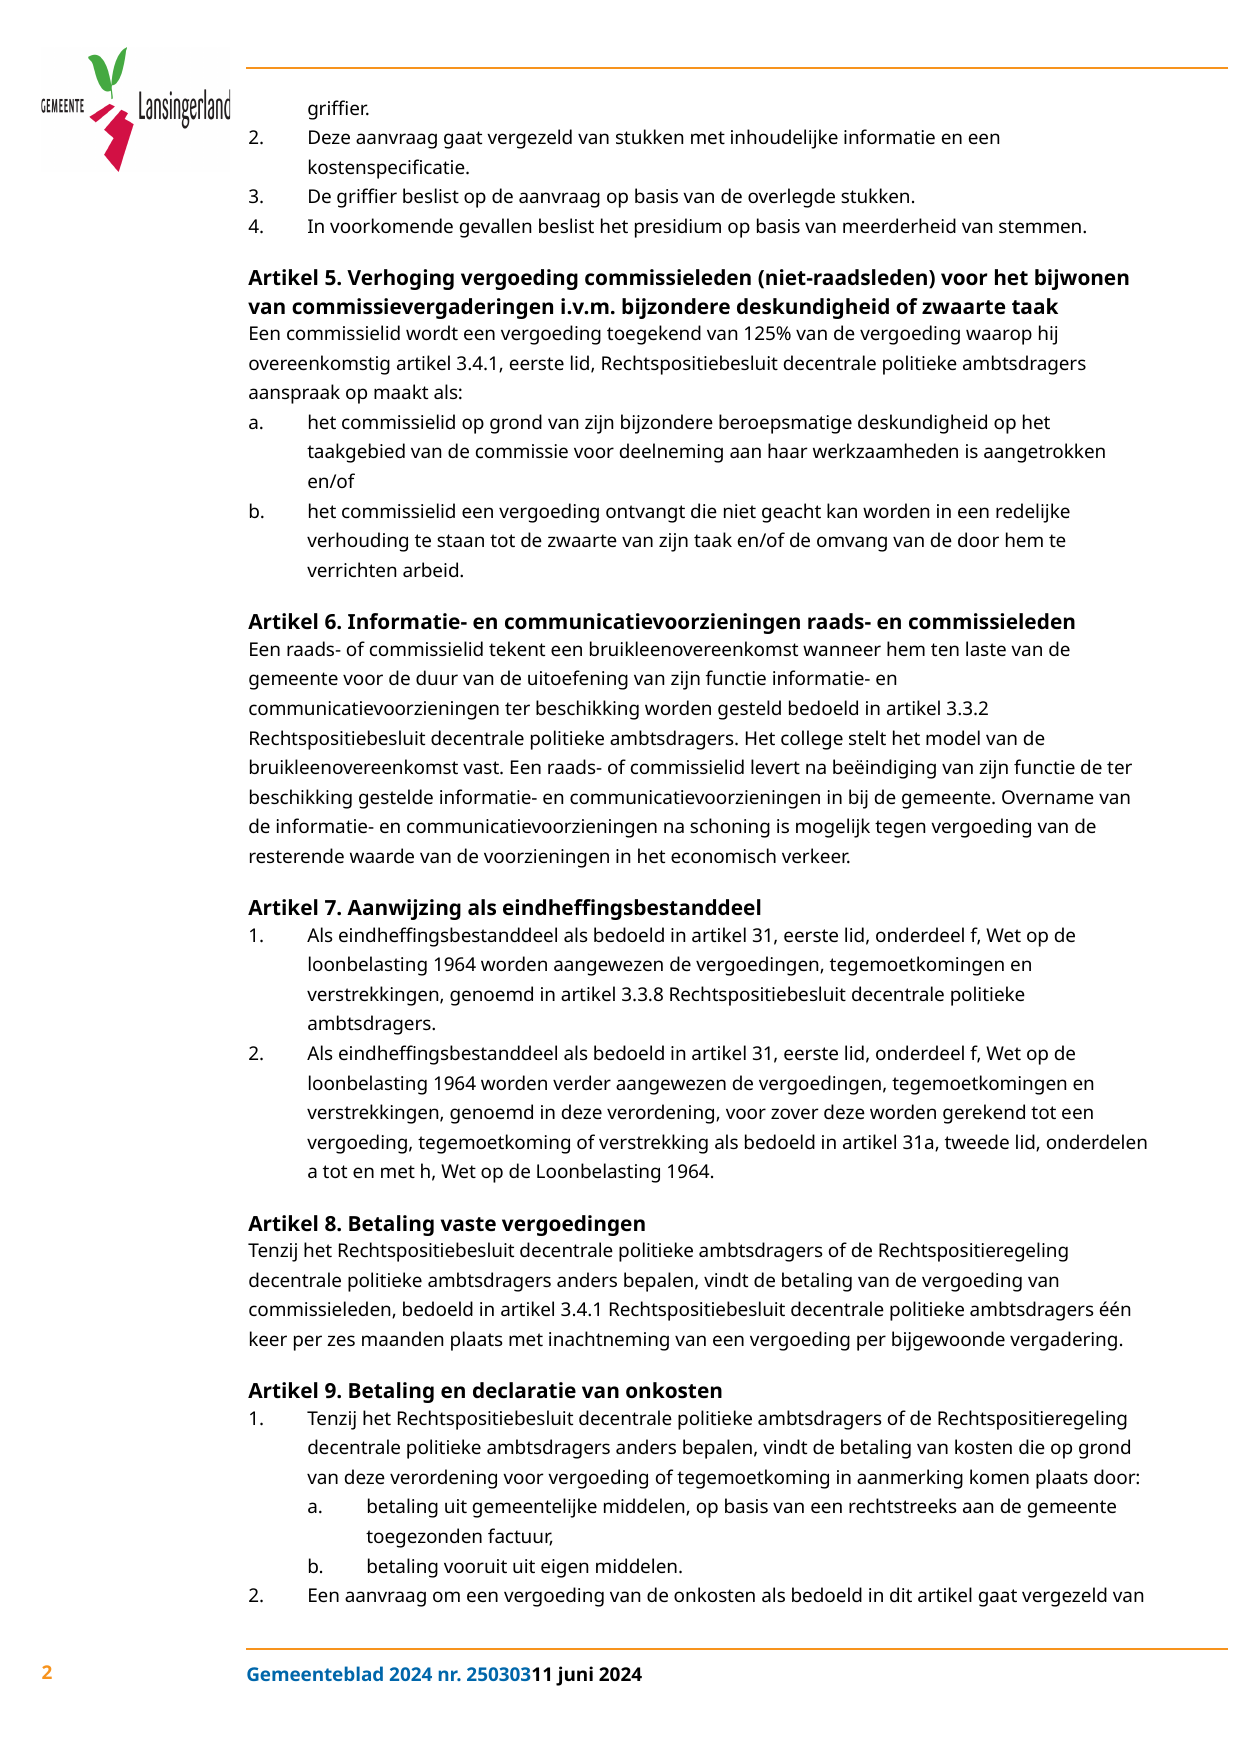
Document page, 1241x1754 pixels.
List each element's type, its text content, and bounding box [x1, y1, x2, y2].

list Als eindheffingsbestanddeel als bedoeld in artikel 31, eerste lid, onderdeel f, Wet op de loonbelasting 1964 worden aangewezen de vergoedingen, tegemoetkomingen en verstrekkingen, genoemd in artikel 3.3.8 Rechtspositiebesluit decentrale politieke ambtsdragers. [248, 922, 1152, 1036]
list het commissielid een vergoeding ontvangt die niet geacht kan worden in een redelijke verhouding te staan tot de zwaarte van zijn taak en/of de omvang van de door hem te verrichten arbeid. [248, 498, 1152, 583]
list Een aanvraag om een vergoeding van de onkosten als bedoeld in dit artikel gaat vergezeld van [248, 1582, 1152, 1608]
list Deze aanvraag gaat vergezeld van stukken met inhoudelijke informatie en een kostenspecificatie. [248, 124, 1152, 180]
list Als eindheffingsbestanddeel als bedoeld in artikel 31, eerste lid, onderdeel f, Wet op de loonbelasting 1964 worden verder aangewezen de vergoedingen, tegemoetkomingen en verstrekkingen, genoemd in deze verordening, voor zover deze worden gerekend tot een vergoeding, tegemoetkoming of verstrekking als bedoeld in artikel 31a, tweede lid, onderdelen a tot en met h, Wet op de Loonbelasting 1964. [248, 1040, 1152, 1184]
text Artikel 5. Verhoging vergoeding commissieleden (niet-raadsleden) voor het bijwonen van commissievergaderingen i.v.m. bijzondere deskundigheid of zwaarte taak [248, 263, 1152, 320]
text Een commissielid wordt een vergoeding toegekend van 125% van de vergoeding waarop hij overeenkomstig artikel 3.4.1, eerste lid, Rechtspositiebesluit decentrale politieke ambtsdragers aanspraak op maakt als: [248, 320, 1152, 405]
list het commissielid op grond van zijn bijzondere beroepsmatige deskundigheid op het taakgebied van de commissie voor deelneming aan haar werkzaamheden is aangetrokken en/of [248, 409, 1152, 494]
list In voorkomende gevallen beslist het presidium op basis van meerderheid van stemmen. [248, 213, 1152, 239]
text Tenzij het Rechtspositiebesluit decentrale politieke ambtsdragers of de Rechtspositieregeling decentrale politieke ambtsdragers anders bepalen, vindt de betaling van de vergoeding van commissieleden, bedoeld in artikel 3.4.1 Rechtspositiebesluit decentrale politieke ambtsdragers één keer per zes maanden plaats met inachtneming van een vergoeding per bijgewoonde vergadering. [248, 1237, 1152, 1352]
list betaling vooruit uit eigen middelen. [307, 1553, 1152, 1579]
list griffier. [248, 95, 1152, 121]
text Artikel 6. Informatie- en communicatievoorzieningen raads- en commissieleden [248, 607, 1152, 636]
list betaling uit gemeentelijke middelen, op basis van een rechtstreeks aan de gemeente toegezonden factuur, [307, 1494, 1152, 1549]
text Artikel 7. Aanwijzing als eindheffingsbestanddeel [248, 893, 1152, 922]
list De griffier beslist op de aanvraag op basis van de overlegde stukken. [248, 183, 1152, 209]
text Artikel 9. Betaling en declaratie van onkosten [248, 1377, 1152, 1405]
picture [41, 47, 231, 172]
text Een raads- of commissielid tekent een bruikleenovereenkomst wanneer hem ten laste van de gemeente voor de duur van de uitoefening van zijn functie informatie- en communicatievoorzieningen ter beschikking worden gesteld bedoeld in artikel 3.3.2 Rechtspositiebesluit decentrale politieke ambtsdragers. Het college stelt het model van de bruikleenovereenkomst vast. Een raads- of commissielid levert na beëindiging van zijn functie de ter beschikking gestelde informatie- en communicatievoorzieningen in bij de gemeente. Overname van de informatie- en communicatievoorzieningen na schoning is mogelijk tegen vergoeding van de resterende waarde van de voorzieningen in het economisch verkeer. [248, 636, 1152, 869]
list Tenzij het Rechtspositiebesluit decentrale politieke ambtsdragers of de Rechtspositieregeling decentrale politieke ambtsdragers anders bepalen, vindt de betaling van kosten die op grond van deze verordening voor vergoeding of tegemoetkoming in aanmerking komen plaats door: [248, 1405, 1152, 1490]
text Artikel 8. Betaling vaste vergoedingen [248, 1209, 1152, 1237]
